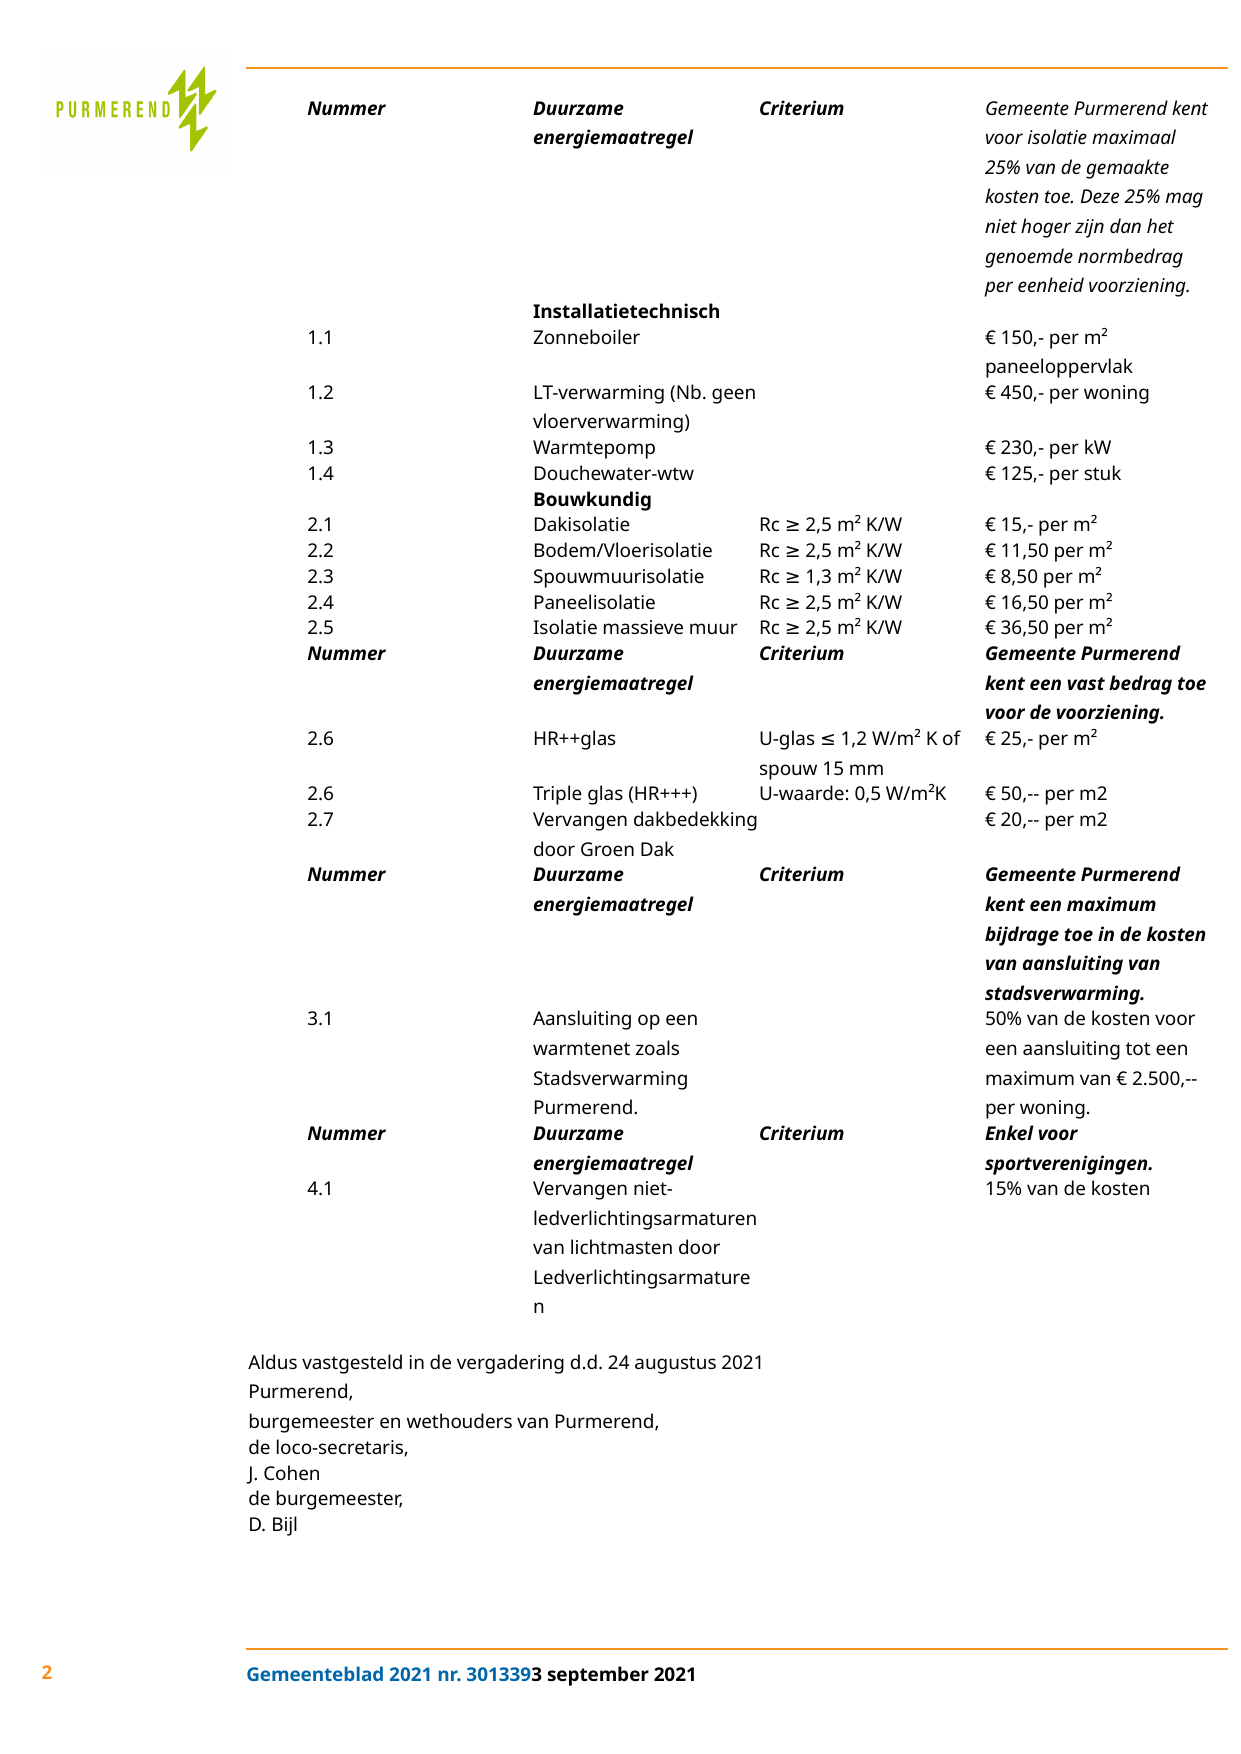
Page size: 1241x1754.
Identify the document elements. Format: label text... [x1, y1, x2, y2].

table_cell Nummer [307, 862, 533, 1006]
table_cell 1.3 [307, 435, 533, 460]
table_cell € 450,- per woning [985, 379, 1211, 434]
table_cell Warmtepomp [533, 435, 759, 460]
table_cell 1.2 [307, 379, 533, 434]
table_cell [307, 298, 533, 324]
table_cell 2.1 [307, 512, 533, 537]
table_cell Rc ≥ 2,5 m² K/W [759, 538, 985, 563]
table_cell [985, 486, 1211, 512]
table_cell Isolatie massieve muur [533, 615, 759, 640]
table_cell Installatietechnisch [533, 298, 759, 324]
table_cell Dakisolatie [533, 512, 759, 537]
table_cell Criterium [759, 862, 985, 1006]
table_cell Rc ≥ 2,5 m² K/W [759, 615, 985, 640]
table_cell € 150,- per m² paneeloppervlak [985, 324, 1211, 379]
table_cell 50% van de kosten voor een aansluiting tot een maximum van € 2.500,-- per woning. [985, 1006, 1211, 1120]
table_cell Bouwkundig [533, 486, 759, 512]
table_cell € 8,50 per m² [985, 563, 1211, 589]
table_cell Duurzame energiemaatregel [533, 862, 759, 1006]
table_cell 2.3 [307, 563, 533, 589]
text J. Cohen [248, 1460, 1152, 1486]
table_cell U-waarde: 0,5 W/m²K [759, 781, 985, 806]
table_header Criterium [759, 95, 985, 298]
text D. Bijl [248, 1511, 1152, 1537]
table_cell 4.1 [307, 1175, 533, 1319]
table_cell [759, 435, 985, 460]
table_cell Duurzame energiemaatregel [533, 640, 759, 725]
text Purmerend, [248, 1379, 1152, 1404]
table_cell € 125,- per stuk [985, 460, 1211, 486]
table_cell € 50,-- per m2 [985, 781, 1211, 806]
table_cell € 230,- per kW [985, 435, 1211, 460]
text de burgemeester, [248, 1486, 1152, 1511]
table_cell 1.4 [307, 460, 533, 486]
table_cell Aansluiting op een warmtenet zoals Stadsverwarming Purmerend. [533, 1006, 759, 1120]
table_cell Vervangen dakbedekking door Groen Dak [533, 806, 759, 862]
table_cell Enkel voor sportverenigingen. [985, 1120, 1211, 1175]
table_header Gemeente Purmerend kent voor isolatie maximaal 25% van de gemaakte kosten toe. Deze 25% mag niet hoger zijn dan het genoemde normbedrag per eenheid voorziening. [985, 95, 1211, 298]
table_cell [759, 379, 985, 434]
table_cell [759, 1175, 985, 1319]
table_cell 2.5 [307, 615, 533, 640]
text de loco-secretaris, [248, 1434, 1152, 1460]
table_cell Douchewater-wtw [533, 460, 759, 486]
table_cell 3.1 [307, 1006, 533, 1120]
table_cell 1.1 [307, 324, 533, 379]
table_cell € 25,- per m² [985, 725, 1211, 781]
table_cell 15% van de kosten [985, 1175, 1211, 1319]
table_cell Vervangen niet-ledverlichtingsarmaturen van lichtmasten door Ledverlichtingsarmaturen [533, 1175, 759, 1319]
table_cell U-glas ≤ 1,2 W/m² K of spouw 15 mm [759, 725, 985, 781]
table_cell [759, 806, 985, 862]
table_cell Paneelisolatie [533, 589, 759, 614]
table_cell 2.6 [307, 781, 533, 806]
table_cell Rc ≥ 1,3 m² K/W [759, 563, 985, 589]
table_cell Nummer [307, 640, 533, 725]
table_header Nummer [307, 95, 533, 298]
table_cell Bodem/Vloerisolatie [533, 538, 759, 563]
table_cell LT-verwarming (Nb. geen vloerverwarming) [533, 379, 759, 434]
table_cell HR++glas [533, 725, 759, 781]
text Aldus vastgesteld in de vergadering d.d. 24 augustus 2021 [248, 1349, 1152, 1375]
table_cell Gemeente Purmerend kent een vast bedrag toe voor de voorziening. [985, 640, 1211, 725]
table_cell Triple glas (HR+++) [533, 781, 759, 806]
table_cell Duurzame energiemaatregel [533, 1120, 759, 1175]
table_cell Criterium [759, 640, 985, 725]
table_cell 2.7 [307, 806, 533, 862]
table_cell [307, 486, 533, 512]
table_cell [985, 298, 1211, 324]
table_cell Zonneboiler [533, 324, 759, 379]
table_cell € 11,50 per m² [985, 538, 1211, 563]
table_cell [759, 1006, 985, 1120]
table_cell [759, 486, 985, 512]
table_cell € 36,50 per m² [985, 615, 1211, 640]
table_cell Rc ≥ 2,5 m² K/W [759, 512, 985, 537]
table_cell € 20,-- per m2 [985, 806, 1211, 862]
table_header Duurzame energiemaatregel [533, 95, 759, 298]
table_cell € 16,50 per m² [985, 589, 1211, 614]
table_cell 2.2 [307, 538, 533, 563]
table_cell [759, 298, 985, 324]
table_cell Gemeente Purmerend kent een maximum bijdrage toe in de kosten van aansluiting van stadsverwarming. [985, 862, 1211, 1006]
table_cell 2.6 [307, 725, 533, 781]
table_cell Criterium [759, 1120, 985, 1175]
table_cell [759, 460, 985, 486]
table_cell [759, 324, 985, 379]
table_cell Spouwmuurisolatie [533, 563, 759, 589]
text burgemeester en wethouders van Purmerend, [248, 1408, 1152, 1434]
table_cell € 15,- per m² [985, 512, 1211, 537]
picture [41, 47, 231, 172]
table_cell 2.4 [307, 589, 533, 614]
table_cell Nummer [307, 1120, 533, 1175]
table_cell Rc ≥ 2,5 m² K/W [759, 589, 985, 614]
